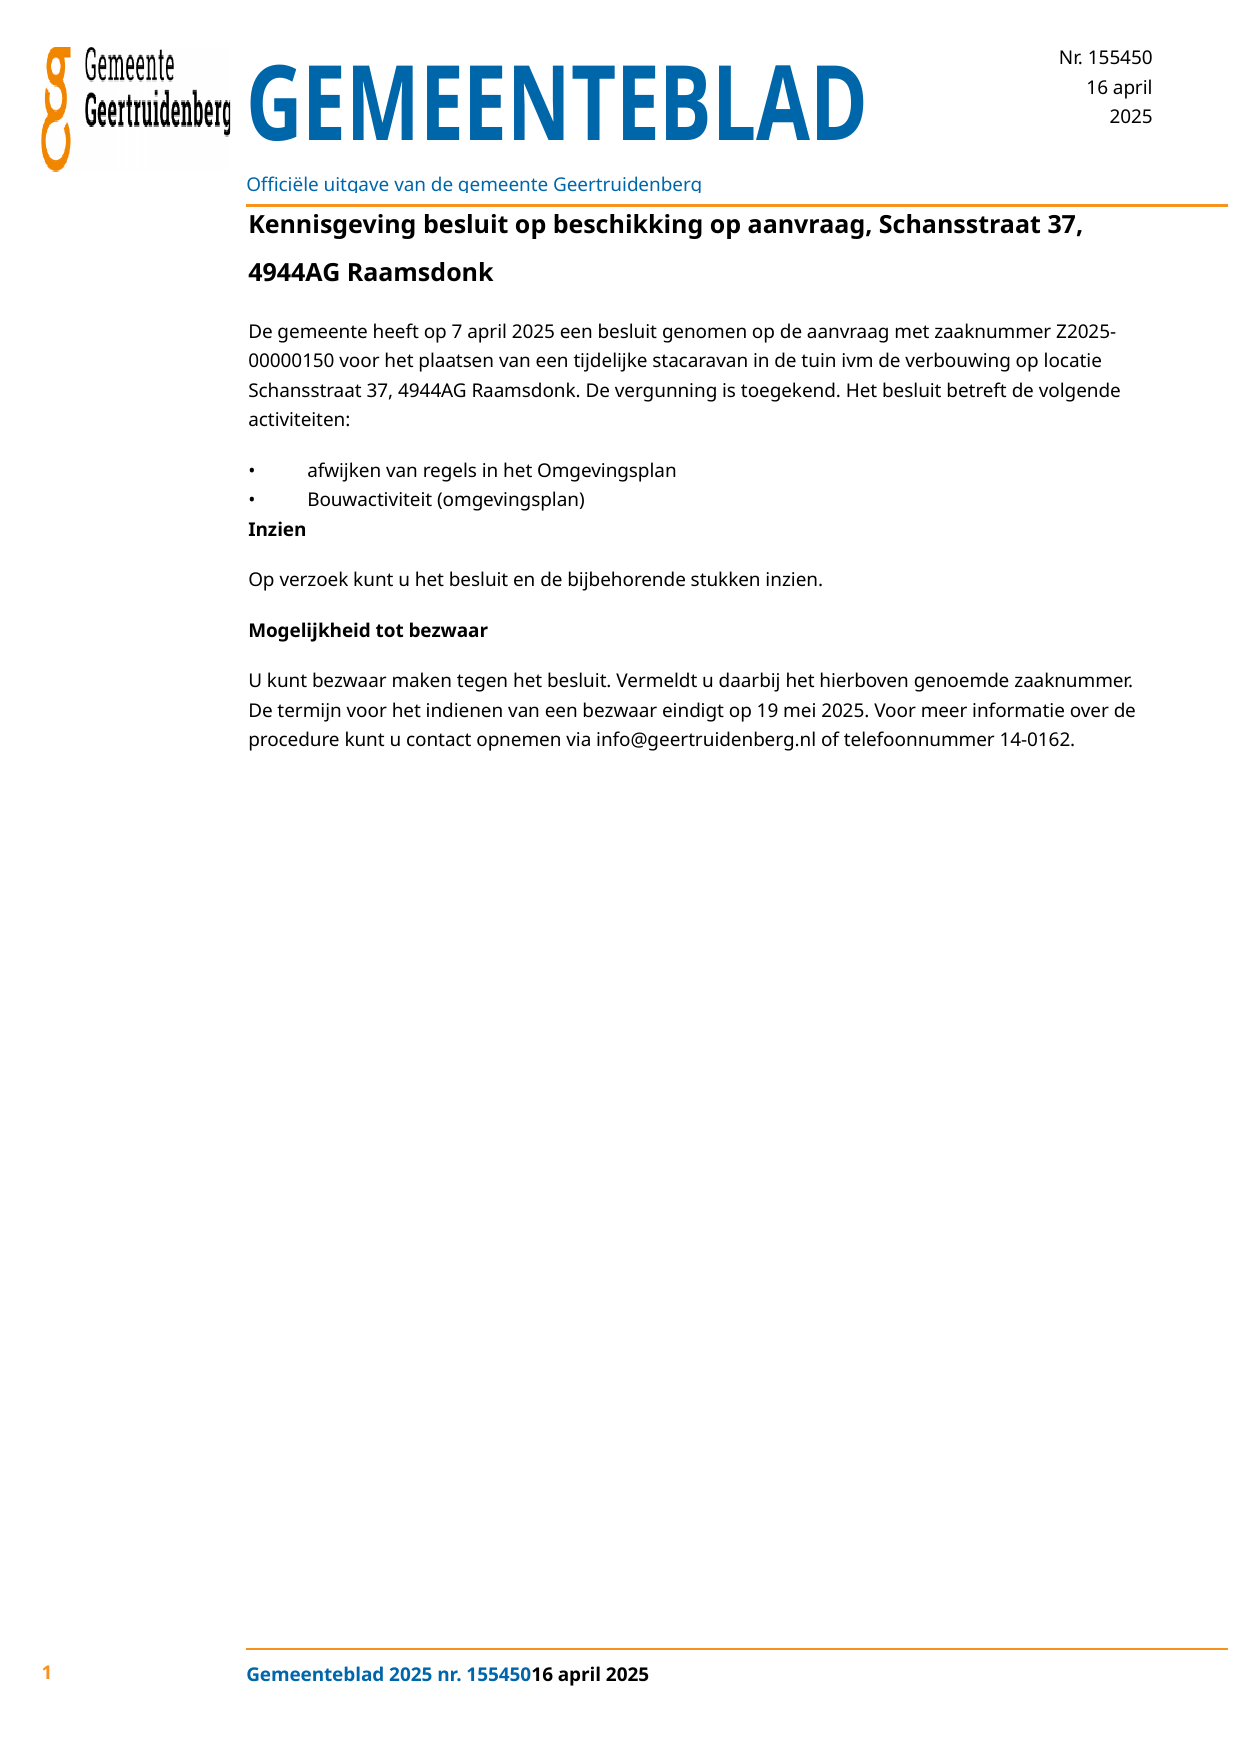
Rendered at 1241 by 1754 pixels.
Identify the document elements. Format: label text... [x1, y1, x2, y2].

text Op verzoek kunt u het besluit en de bijbehorende stukken inzien. [248, 567, 1152, 592]
text Inzien [248, 516, 1152, 542]
text U kunt bezwaar maken tegen het besluit. Vermeldt u daarbij het hierboven genoemde zaaknummer. De termijn voor het indienen van een bezwaar eindigt op 19 mei 2025. Voor meer informatie over de procedure kunt u contact opnemen via info@geertruidenberg.nl of telefoonnummer 14-0162. [248, 667, 1152, 752]
picture [41, 47, 231, 172]
list afwijken van regels in het Omgevingsplan [248, 457, 1152, 483]
text Kennisgeving besluit op beschikking op aanvraag, Schansstraat 37, 4944AG Raamsdonk [248, 207, 1152, 288]
list Bouwactiviteit (omgevingsplan) [248, 487, 1152, 512]
text De gemeente heeft op 7 april 2025 een besluit genomen op de aanvraag met zaaknummer Z2025-00000150 voor het plaatsen van een tijdelijke stacaravan in de tuin ivm de verbouwing op locatie Schansstraat 37, 4944AG Raamsdonk. De vergunning is toegekend. Het besluit betreft de volgende activiteiten: [248, 318, 1152, 432]
text Mogelijkheid tot bezwaar [248, 617, 1152, 643]
